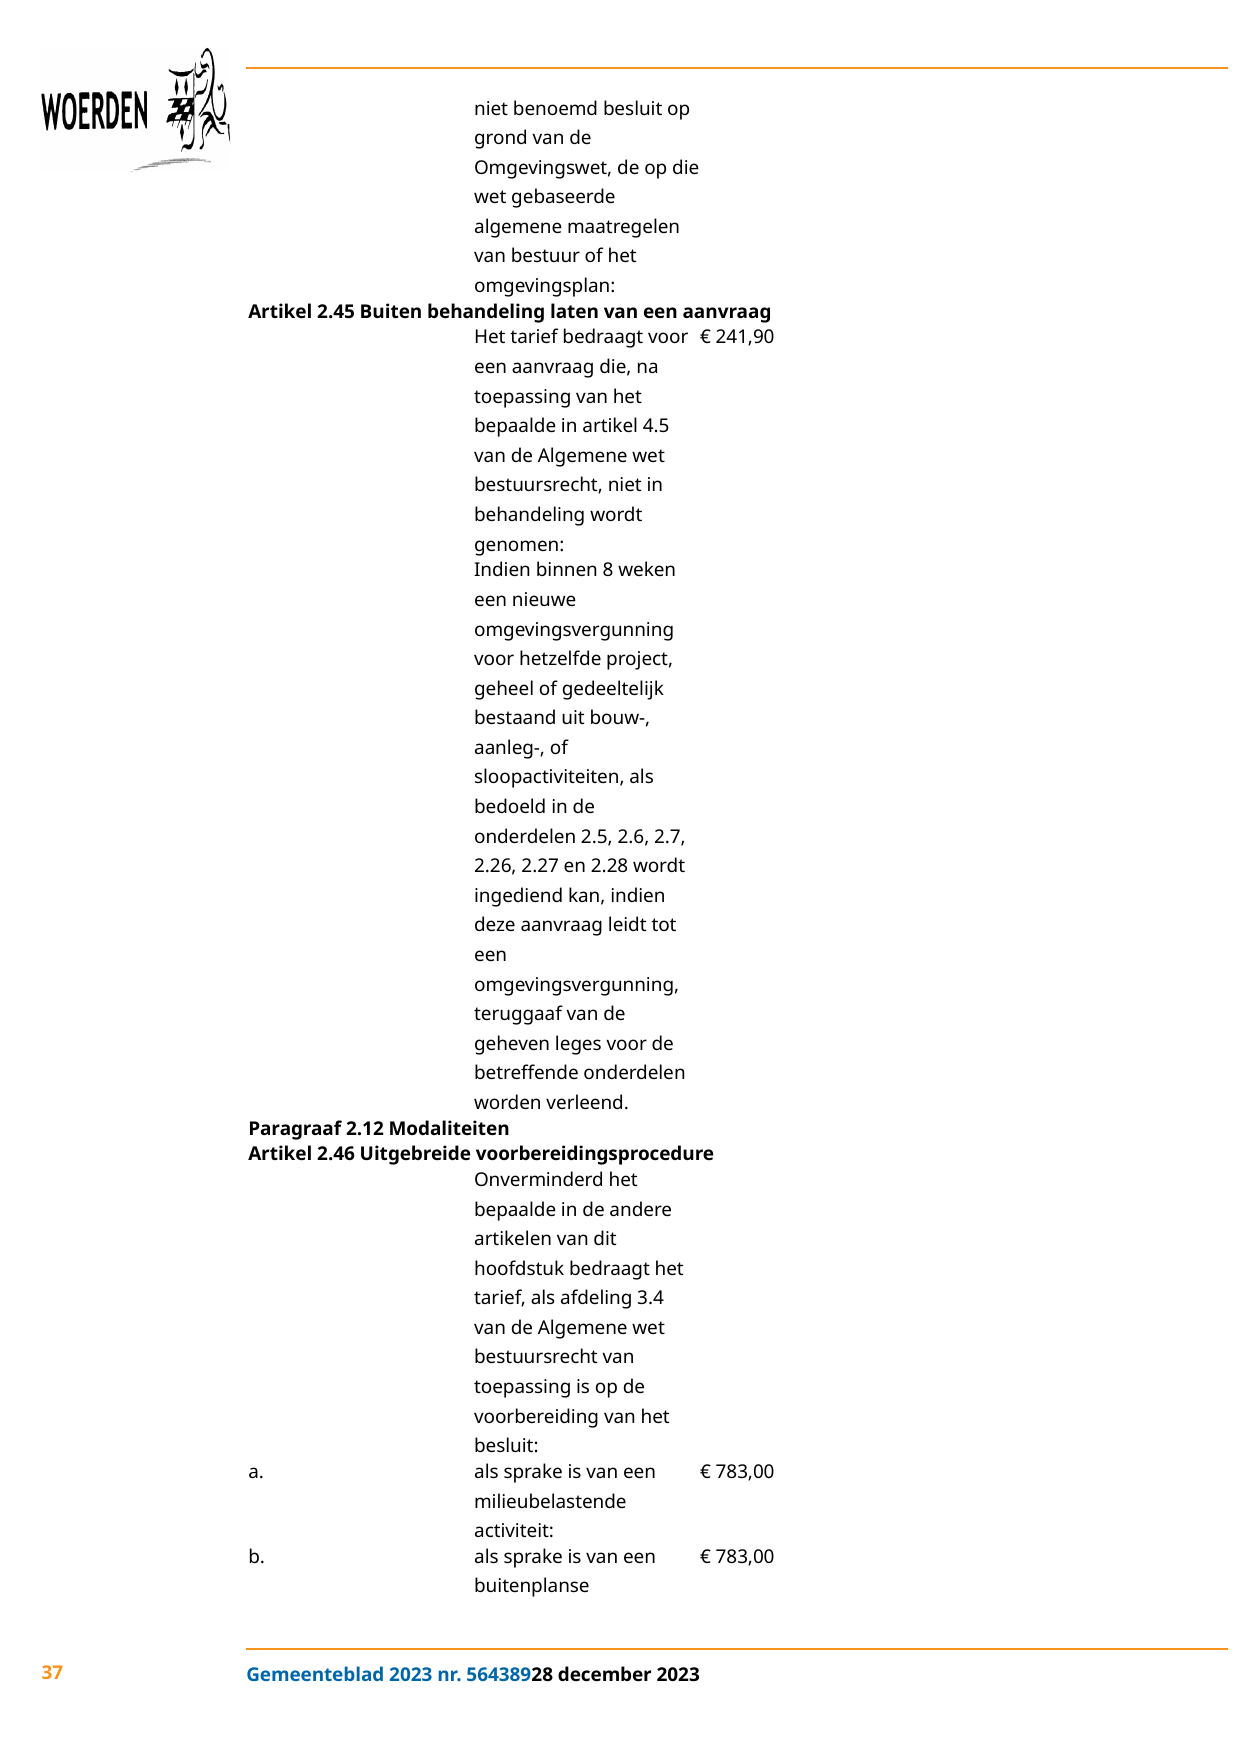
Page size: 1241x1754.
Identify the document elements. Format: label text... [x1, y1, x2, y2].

table_cell a. [248, 1458, 474, 1543]
table_cell [926, 1543, 1152, 1598]
table_cell [926, 1458, 1152, 1543]
table_cell [926, 557, 1152, 1115]
table_cell [248, 95, 474, 298]
table_cell [248, 557, 474, 1115]
table_cell [248, 324, 474, 557]
table_cell [700, 95, 926, 298]
table_cell [926, 95, 1152, 298]
table_cell € 241,90 [700, 324, 926, 557]
table_cell € 783,00 [700, 1543, 926, 1598]
table_cell € 783,00 [700, 1458, 926, 1543]
picture [41, 47, 231, 172]
table_cell Paragraaf 2.12 Modaliteiten [248, 1115, 1152, 1141]
table_cell [926, 1141, 1152, 1166]
table_cell Het tarief bedraagt voor een aanvraag die, na toepassing van het bepaalde in artikel 4.5 van de Algemene wet bestuursrecht, niet in behandeling wordt genomen: [474, 324, 700, 557]
table_cell [926, 1166, 1152, 1458]
table_cell [926, 324, 1152, 557]
table_cell Artikel 2.45 Buiten behandeling laten van een aanvraag [248, 298, 926, 324]
table_cell [926, 298, 1152, 324]
table_cell als sprake is van een milieubelastende activiteit: [474, 1458, 700, 1543]
table_cell [700, 1166, 926, 1458]
table_cell Artikel 2.46 Uitgebreide voorbereidingsprocedure [248, 1141, 926, 1166]
table_cell Indien binnen 8 weken een nieuwe omgevingsvergunning voor hetzelfde project, geheel of gedeeltelijk bestaand uit bouw-, aanleg-, of sloopactiviteiten, als bedoeld in de onderdelen 2.5, 2.6, 2.7, 2.26, 2.27 en 2.28 wordt ingediend kan, indien deze aanvraag leidt tot een omgevingsvergunning, teruggaaf van de geheven leges voor de betreffende onderdelen worden verleend. [474, 557, 700, 1115]
table_cell Onverminderd het bepaalde in de andere artikelen van dit hoofdstuk bedraagt het tarief, als afdeling 3.4 van de Algemene wet bestuursrecht van toepassing is op de voorbereiding van het besluit: [474, 1166, 700, 1458]
table_cell [700, 557, 926, 1115]
table_cell [248, 1166, 474, 1458]
table_cell niet benoemd besluit op grond van de Omgevingswet, de op die wet gebaseerde algemene maatregelen van bestuur of het omgevingsplan: [474, 95, 700, 298]
table_cell b. [248, 1543, 474, 1598]
table_cell als sprake is van een buitenplanse [474, 1543, 700, 1598]
